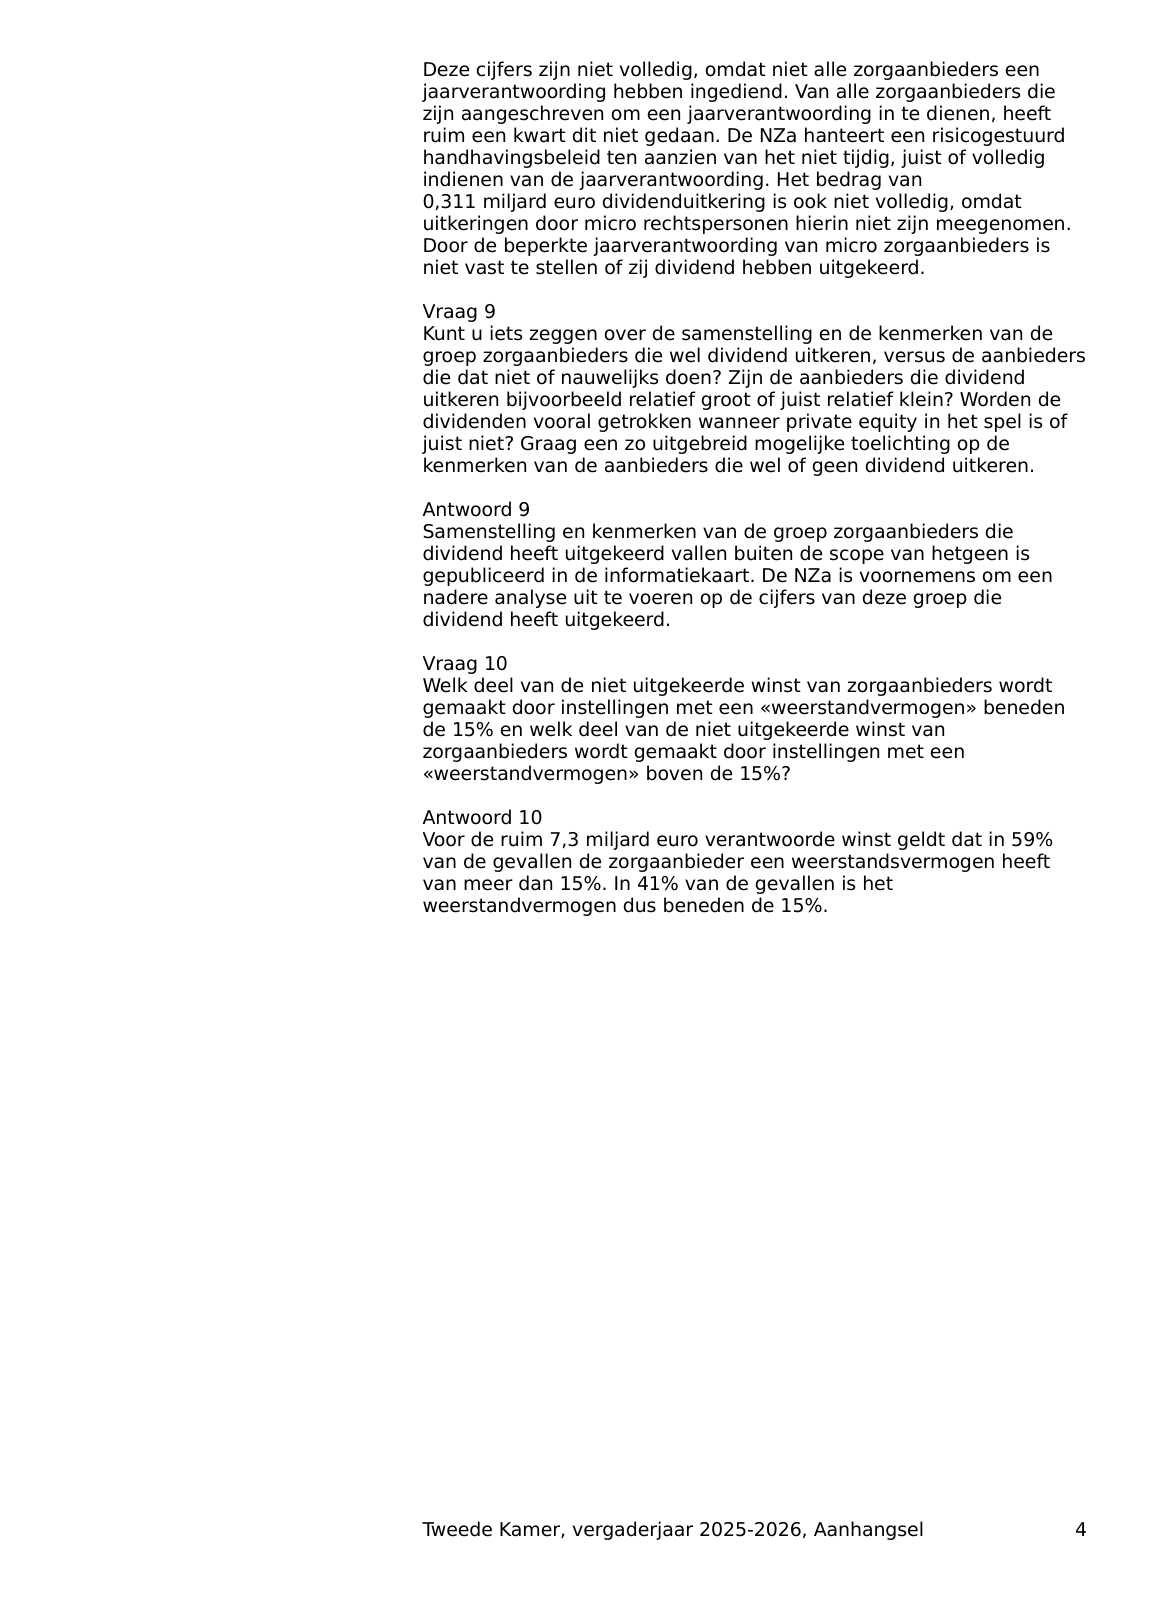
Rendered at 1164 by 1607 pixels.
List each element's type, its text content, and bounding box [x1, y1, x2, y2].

text Kunt u iets zeggen over de samenstelling en de kenmerken van de groep zorgaanbieders die wel dividend uitkeren, versus de aanbieders die dat niet of nauwelijks doen? Zijn de aanbieders die dividend uitkeren bijvoorbeeld relatief groot of juist relatief klein? Worden de dividenden vooral getrokken wanneer private equity in het spel is of juist niet? Graag een zo uitgebreid mogelijke toelichting op de kenmerken van de aanbieders die wel of geen dividend uitkeren. [422, 323, 1087, 477]
text Antwoord 10 [422, 807, 1087, 829]
text Voor de ruim 7,3 miljard euro verantwoorde winst geldt dat in 59% van de gevallen de zorgaanbieder een weerstandsvermogen heeft van meer dan 15%. In 41% van de gevallen is het weerstandvermogen dus beneden de 15%. [422, 829, 1087, 917]
text Samenstelling en kenmerken van de groep zorgaanbieders die dividend heeft uitgekeerd vallen buiten de scope van hetgeen is gepubliceerd in de informatiekaart. De NZa is voornemens om een nadere analyse uit te voeren op de cijfers van deze groep die dividend heeft uitgekeerd. [422, 521, 1087, 631]
text Vraag 10 [422, 653, 1087, 675]
text Antwoord 9 [422, 499, 1087, 521]
text Welk deel van de niet uitgekeerde winst van zorgaanbieders wordt gemaakt door instellingen met een «weerstandvermogen» beneden de 15% en welk deel van de niet uitgekeerde winst van zorgaanbieders wordt gemaakt door instellingen met een «weerstandvermogen» boven de 15%? [422, 675, 1087, 785]
text Vraag 9 [422, 301, 1087, 323]
text Deze cijfers zijn niet volledig, omdat niet alle zorgaanbieders een jaarverantwoording hebben ingediend. Van alle zorgaanbieders die zijn aangeschreven om een jaarverantwoording in te dienen, heeft ruim een kwart dit niet gedaan. De NZa hanteert een risicogestuurd handhavingsbeleid ten aanzien van het niet tijdig, juist of volledig indienen van de jaarverantwoording. Het bedrag van 0,311 miljard euro dividenduitkering is ook niet volledig, omdat uitkeringen door micro rechtspersonen hierin niet zijn meegenomen. Door de beperkte jaarverantwoording van micro zorgaanbieders is niet vast te stellen of zij dividend hebben uitgekeerd. [422, 59, 1087, 279]
